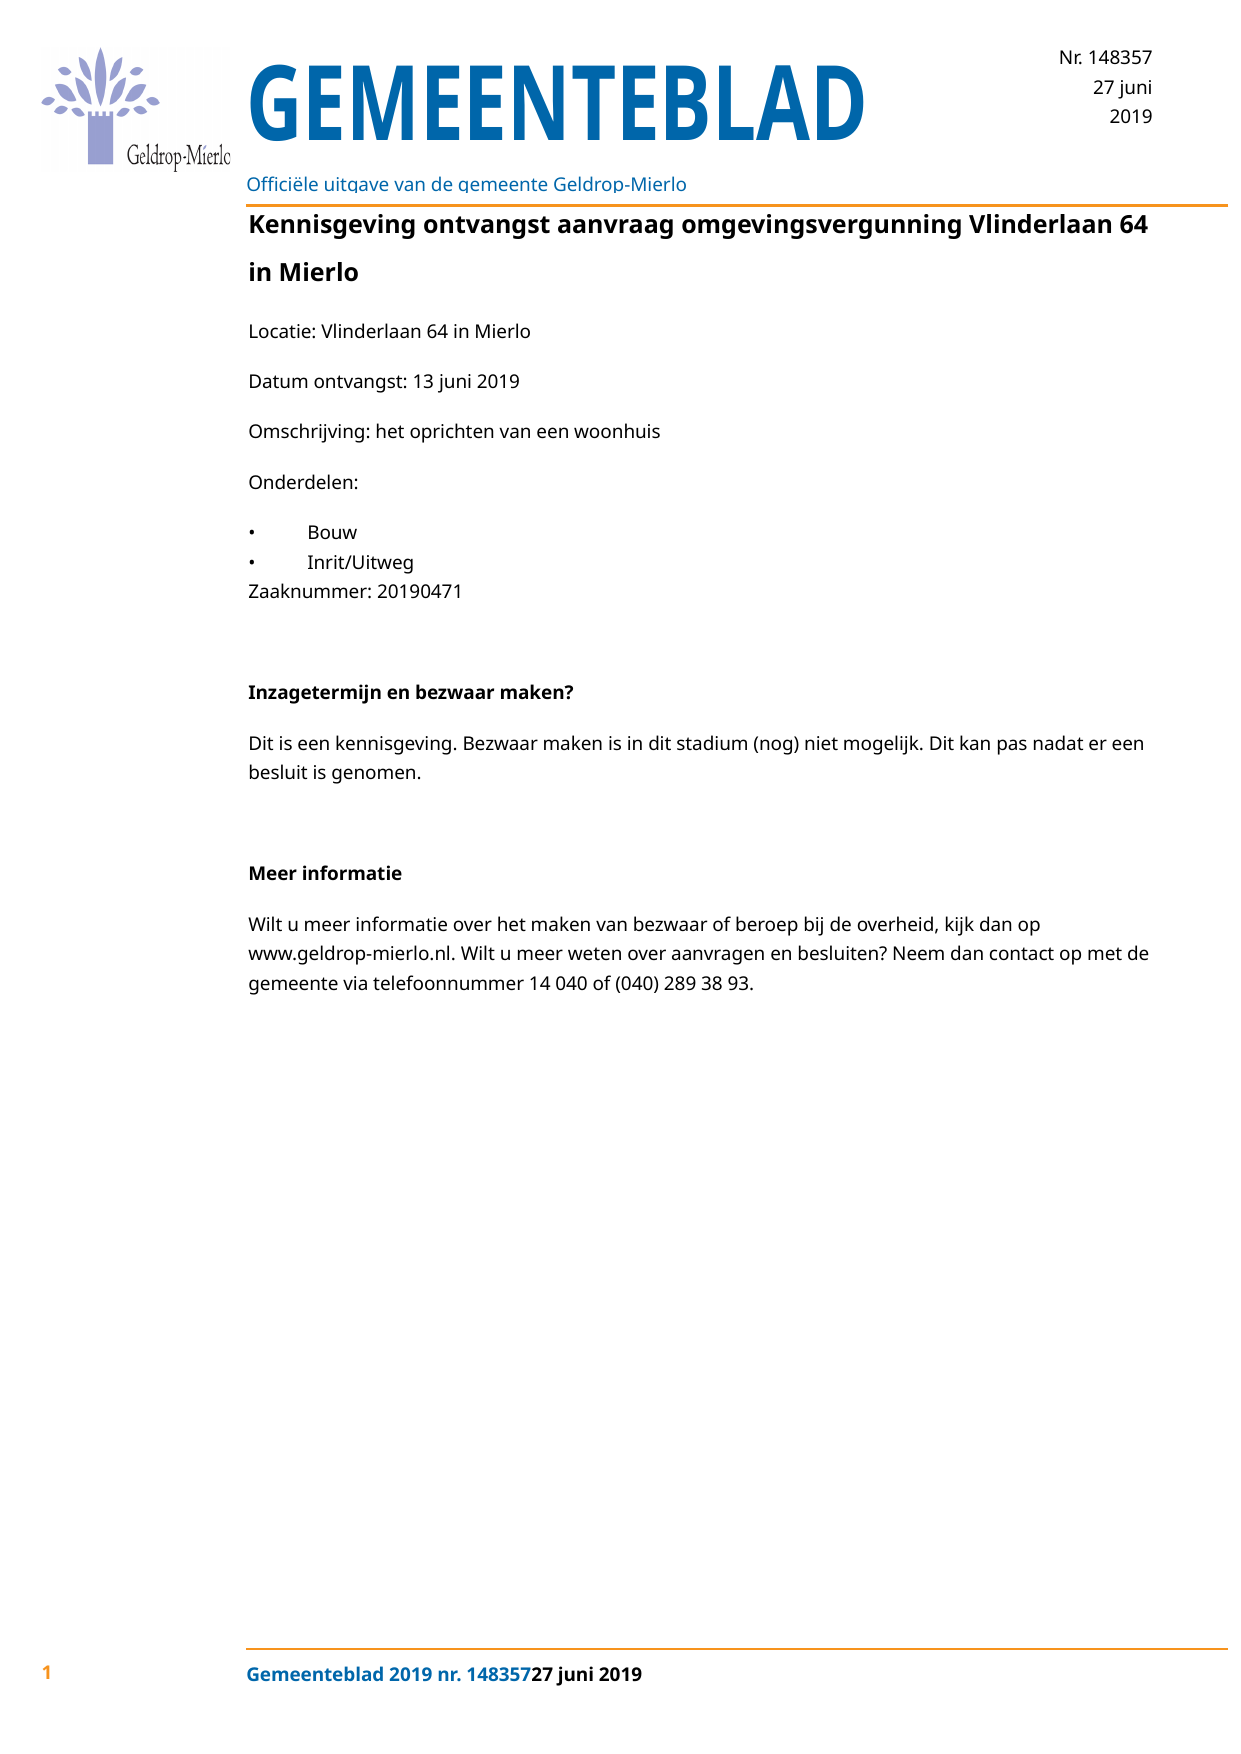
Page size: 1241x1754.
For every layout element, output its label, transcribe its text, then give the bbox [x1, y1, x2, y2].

text Omschrijving: het oprichten van een woonhuis [248, 419, 1152, 444]
text Zaaknummer: 20190471 [248, 579, 1152, 604]
text Locatie: Vlinderlaan 64 in Mierlo [248, 318, 1152, 344]
text Kennisgeving ontvangst aanvraag omgevingsvergunning Vlinderlaan 64 in Mierlo [248, 207, 1152, 288]
text Inzagetermijn en bezwaar maken? [248, 679, 1152, 705]
text Datum ontvangst: 13 juni 2019 [248, 368, 1152, 394]
picture [41, 47, 231, 172]
text Meer informatie [248, 860, 1152, 886]
list Bouw [248, 519, 1152, 545]
text Dit is een kennisgeving. Bezwaar maken is in dit stadium (nog) niet mogelijk. Dit kan pas nadat er een besluit is genomen. [248, 730, 1152, 785]
list Inrit/Uitweg [248, 549, 1152, 575]
text Onderdelen: [248, 469, 1152, 495]
text Wilt u meer informatie over het maken van bezwaar of beroep bij de overheid, kijk dan op www.geldrop-mierlo.nl. Wilt u meer weten over aanvragen en besluiten? Neem dan contact op met de gemeente via telefoonnummer 14 040 of (040) 289 38 93. [248, 911, 1152, 996]
